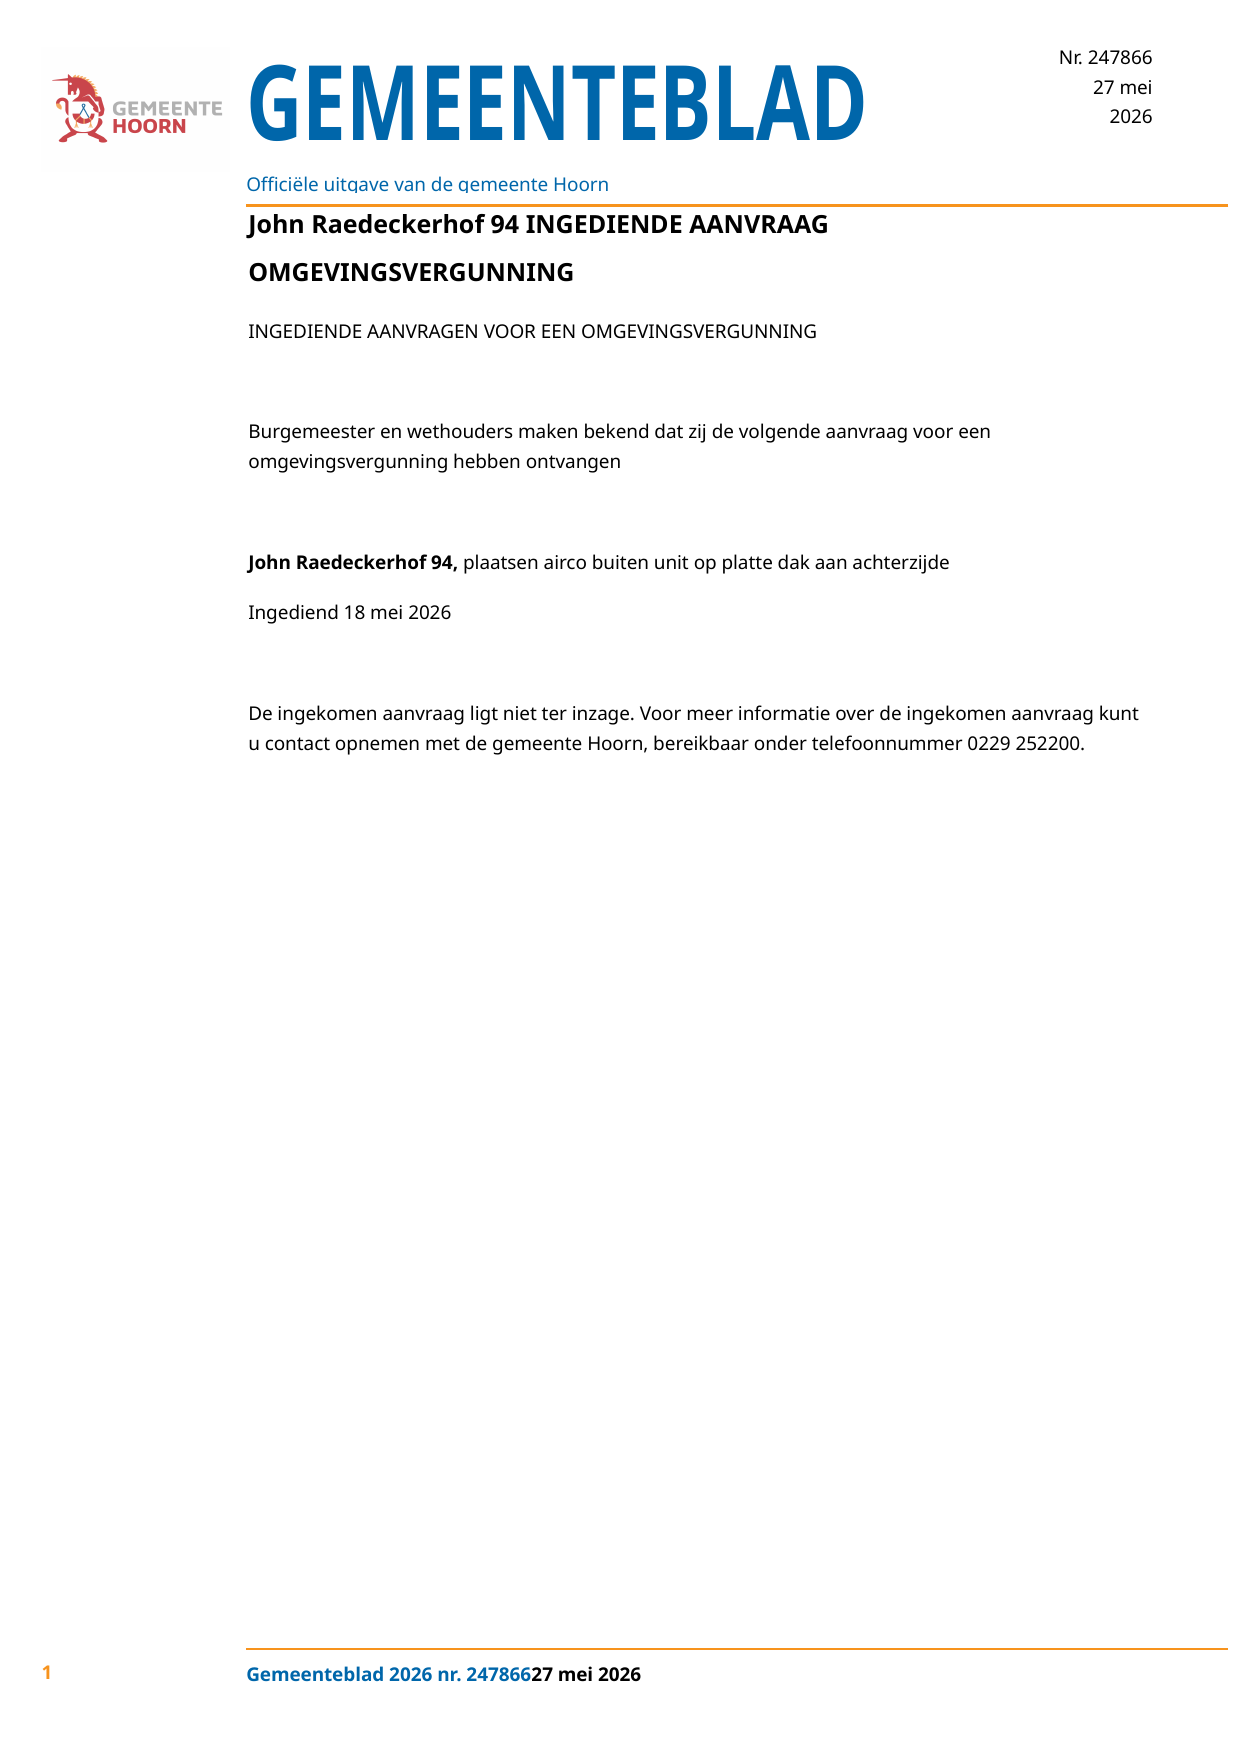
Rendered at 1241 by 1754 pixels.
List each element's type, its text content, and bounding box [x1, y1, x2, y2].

text De ingekomen aanvraag ligt niet ter inzage. Voor meer informatie over de ingekomen aanvraag kunt u contact opnemen met de gemeente Hoorn, bereikbaar onder telefoonnummer 0229 252200. [248, 700, 1152, 756]
text Ingediend 18 mei 2026 [248, 599, 1152, 625]
text INGEDIENDE AANVRAGEN VOOR EEN OMGEVINGSVERGUNNING [248, 318, 1152, 344]
text John Raedeckerhof 94, plaatsen airco buiten unit op platte dak aan achterzijde [248, 549, 1152, 575]
picture [41, 47, 231, 172]
text John Raedeckerhof 94 INGEDIENDE AANVRAAG OMGEVINGSVERGUNNING [248, 207, 1152, 288]
text Burgemeester en wethouders maken bekend dat zij de volgende aanvraag voor een omgevingsvergunning hebben ontvangen [248, 419, 1152, 474]
